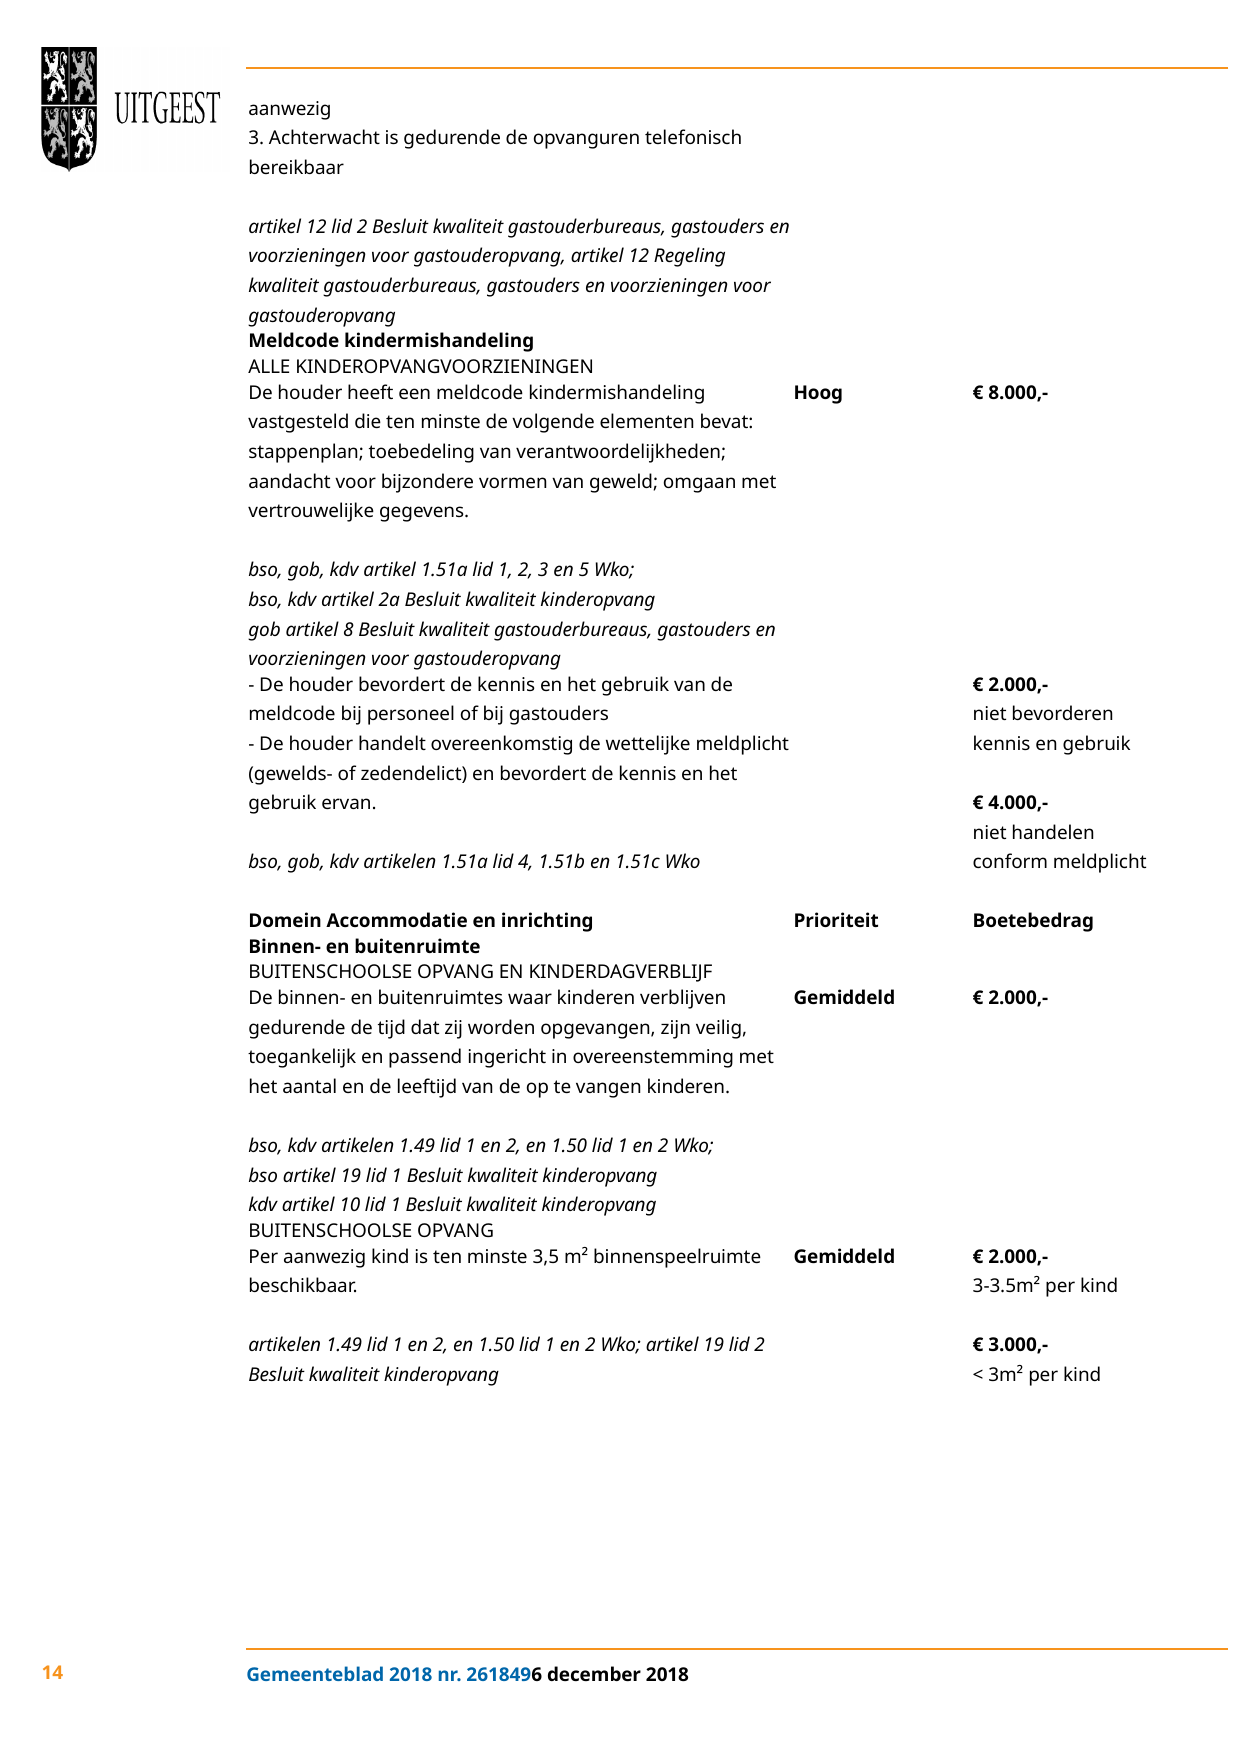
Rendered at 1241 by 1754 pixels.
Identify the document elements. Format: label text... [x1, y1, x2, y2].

table_cell - De houder bevordert de kennis en het gebruik van de meldcode bij personeel of bij gastouders - De houder handelt overeenkomstig de wettelijke meldplicht (gewelds- of zedendelict) en bevordert de kennis en het gebruik ervan. bso, gob, kdv artikelen 1.51a lid 4, 1.51b en 1.51c Wko [248, 671, 793, 874]
table_cell Hoog [793, 379, 972, 671]
table_cell € 8.000,- [973, 379, 1152, 671]
table_cell Gemiddeld [793, 1243, 972, 1387]
table_cell De binnen- en buitenruimtes waar kinderen verblijven gedurende de tijd dat zij worden opgevangen, zijn veilig, toegankelijk en passend ingericht in overeenstemming met het aantal en de leeftijd van de op te vangen kinderen. bso, kdv artikelen 1.49 lid 1 en 2, en 1.50 lid 1 en 2 Wko; bso artikel 19 lid 1 Besluit kwaliteit kinderopvang kdv artikel 10 lid 1 Besluit kwaliteit kinderopvang [248, 984, 793, 1217]
table_cell [793, 671, 972, 874]
picture [41, 47, 231, 172]
table_cell aanwezig 3. Achterwacht is gedurende de opvanguren telefonisch bereikbaar artikel 12 lid 2 Besluit kwaliteit gastouderbureaus, gastouders en voorzieningen voor gastouderopvang, artikel 12 Regeling kwaliteit gastouderbureaus, gastouders en voorzieningen voor gastouderopvang [248, 95, 793, 328]
table_cell Gemiddeld [793, 984, 972, 1217]
table_cell Binnen- en buitenruimte [248, 933, 1152, 959]
table_cell ALLE KINDEROPVANGVOORZIENINGEN [248, 353, 1152, 379]
table_cell € 2.000,- 3-3.5m² per kind € 3.000,- < 3m² per kind [973, 1243, 1152, 1387]
table_cell Meldcode kindermishandeling [248, 328, 1152, 353]
table_cell [793, 95, 972, 328]
table_cell Per aanwezig kind is ten minste 3,5 m² binnenspeelruimte beschikbaar. artikelen 1.49 lid 1 en 2, en 1.50 lid 1 en 2 Wko; artikel 19 lid 2 Besluit kwaliteit kinderopvang [248, 1243, 793, 1387]
table_header Domein Accommodatie en inrichting [248, 907, 793, 933]
table_cell € 2.000,- [973, 984, 1152, 1217]
table_cell BUITENSCHOOLSE OPVANG [248, 1217, 1152, 1243]
table_cell De houder heeft een meldcode kindermishandeling vastgesteld die ten minste de volgende elementen bevat: stappenplan; toebedeling van verantwoordelijkheden; aandacht voor bijzondere vormen van geweld; omgaan met vertrouwelijke gegevens. bso, gob, kdv artikel 1.51a lid 1, 2, 3 en 5 Wko; bso, kdv artikel 2a Besluit kwaliteit kinderopvang gob artikel 8 Besluit kwaliteit gastouderbureaus, gastouders en voorzieningen voor gastouderopvang [248, 379, 793, 671]
table_cell € 2.000,- niet bevorderen kennis en gebruik € 4.000,- niet handelen conform meldplicht [973, 671, 1152, 874]
table_header Boetebedrag [973, 907, 1152, 933]
table_header Prioriteit [793, 907, 972, 933]
table_cell BUITENSCHOOLSE OPVANG EN KINDERDAGVERBLIJF [248, 959, 1152, 984]
table_cell [973, 95, 1152, 328]
